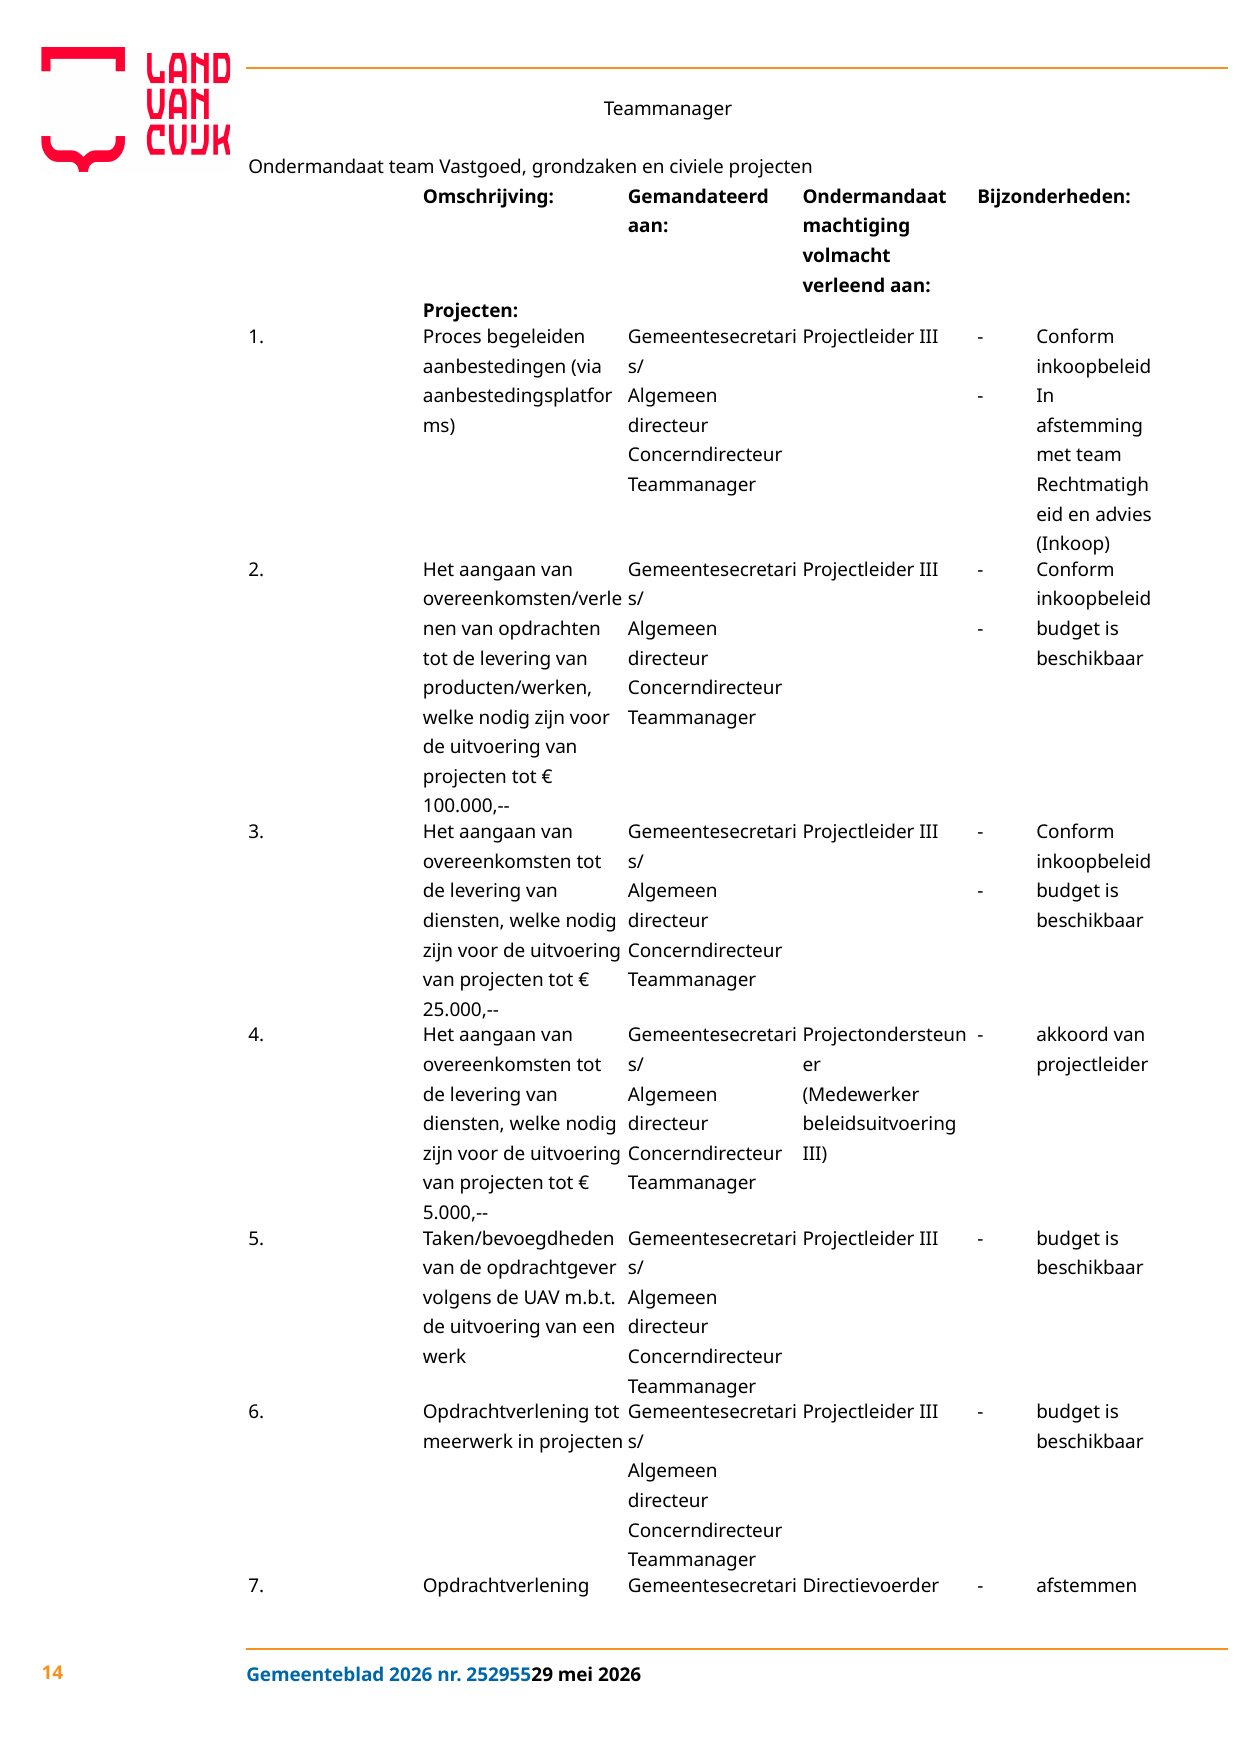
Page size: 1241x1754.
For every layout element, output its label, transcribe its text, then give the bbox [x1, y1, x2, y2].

table_cell Gemeentesecretaris/ Algemeen directeur Concerndirecteur Teammanager [628, 1225, 802, 1398]
table_cell Taken/bevoegdheden van de opdrachtgever volgens de UAV m.b.t. de uitvoering van een werk [423, 1225, 628, 1398]
table_cell 4. [248, 1022, 423, 1225]
table_cell Gemeentesecretari [628, 1572, 802, 1598]
table_header [248, 183, 423, 297]
table_cell [944, 95, 1152, 121]
table_cell 1. [248, 323, 423, 556]
table_cell [802, 298, 977, 323]
table_header Gemandateerd aan: [628, 183, 802, 297]
table_cell [977, 298, 1152, 323]
table_cell [774, 95, 944, 121]
table_cell Projectleider III [802, 1399, 977, 1572]
text Ondermandaat team Vastgoed, grondzaken en civiele projecten [248, 153, 1152, 179]
table_cell budget is beschikbaar [977, 1399, 1152, 1572]
table_cell Projectondersteuner (Medewerker beleidsuitvoering III) [802, 1022, 977, 1225]
table_cell Projectleider III [802, 323, 977, 556]
table_cell Gemeentesecretaris/ Algemeen directeur Concerndirecteur Teammanager [628, 1399, 802, 1572]
table_cell Opdrachtverlening tot meerwerk in projecten [423, 1399, 628, 1572]
table_cell [248, 298, 423, 323]
table_cell Gemeentesecretaris/ Algemeen directeur Concerndirecteur Teammanager [628, 1022, 802, 1225]
table_cell afstemmen [977, 1572, 1152, 1598]
table_header Ondermandaat machtiging volmacht verleend aan: [802, 183, 977, 297]
table_cell [248, 95, 418, 121]
table_cell 5. [248, 1225, 423, 1398]
table_cell 7. [248, 1572, 423, 1598]
table_cell Proces begeleiden aanbestedingen (via aanbestedingsplatforms) [423, 323, 628, 556]
picture [41, 47, 231, 172]
table_cell akkoord van projectleider [977, 1022, 1152, 1225]
table_cell Gemeentesecretaris/ Algemeen directeur Concerndirecteur Teammanager [628, 323, 802, 556]
table_cell Gemeentesecretaris/ Algemeen directeur Concerndirecteur Teammanager [628, 819, 802, 1022]
table_cell Projecten: [423, 298, 628, 323]
table_cell Conform inkoopbeleid budget is beschikbaar [977, 819, 1152, 1022]
table_cell Gemeentesecretaris/ Algemeen directeur Concerndirecteur Teammanager [628, 556, 802, 818]
table_cell Teammanager [604, 95, 774, 121]
table_cell budget is beschikbaar [977, 1225, 1152, 1398]
table_cell [418, 95, 603, 121]
table_cell 2. [248, 556, 423, 818]
table_cell [628, 298, 802, 323]
table_cell Het aangaan van overeenkomsten tot de levering van diensten, welke nodig zijn voor de uitvoering van projecten tot € 25.000,-- [423, 819, 628, 1022]
table_cell Projectleider III [802, 1225, 977, 1398]
table_cell Directievoerder [802, 1572, 977, 1598]
table_cell Het aangaan van overeenkomsten/verlenen van opdrachten tot de levering van producten/werken, welke nodig zijn voor de uitvoering van projecten tot € 100.000,-- [423, 556, 628, 818]
table_cell 3. [248, 819, 423, 1022]
table_cell Projectleider III [802, 556, 977, 818]
table_cell Conform inkoopbeleid In afstemming met team Rechtmatigheid en advies (Inkoop) [977, 323, 1152, 556]
table_cell Conform inkoopbeleid budget is beschikbaar [977, 556, 1152, 818]
table_cell Projectleider III [802, 819, 977, 1022]
table_header Omschrijving: [423, 183, 628, 297]
table_header Bijzonderheden: [977, 183, 1152, 297]
table_cell Het aangaan van overeenkomsten tot de levering van diensten, welke nodig zijn voor de uitvoering van projecten tot € 5.000,-- [423, 1022, 628, 1225]
table_cell 6. [248, 1399, 423, 1572]
table_cell Opdrachtverlening [423, 1572, 628, 1598]
